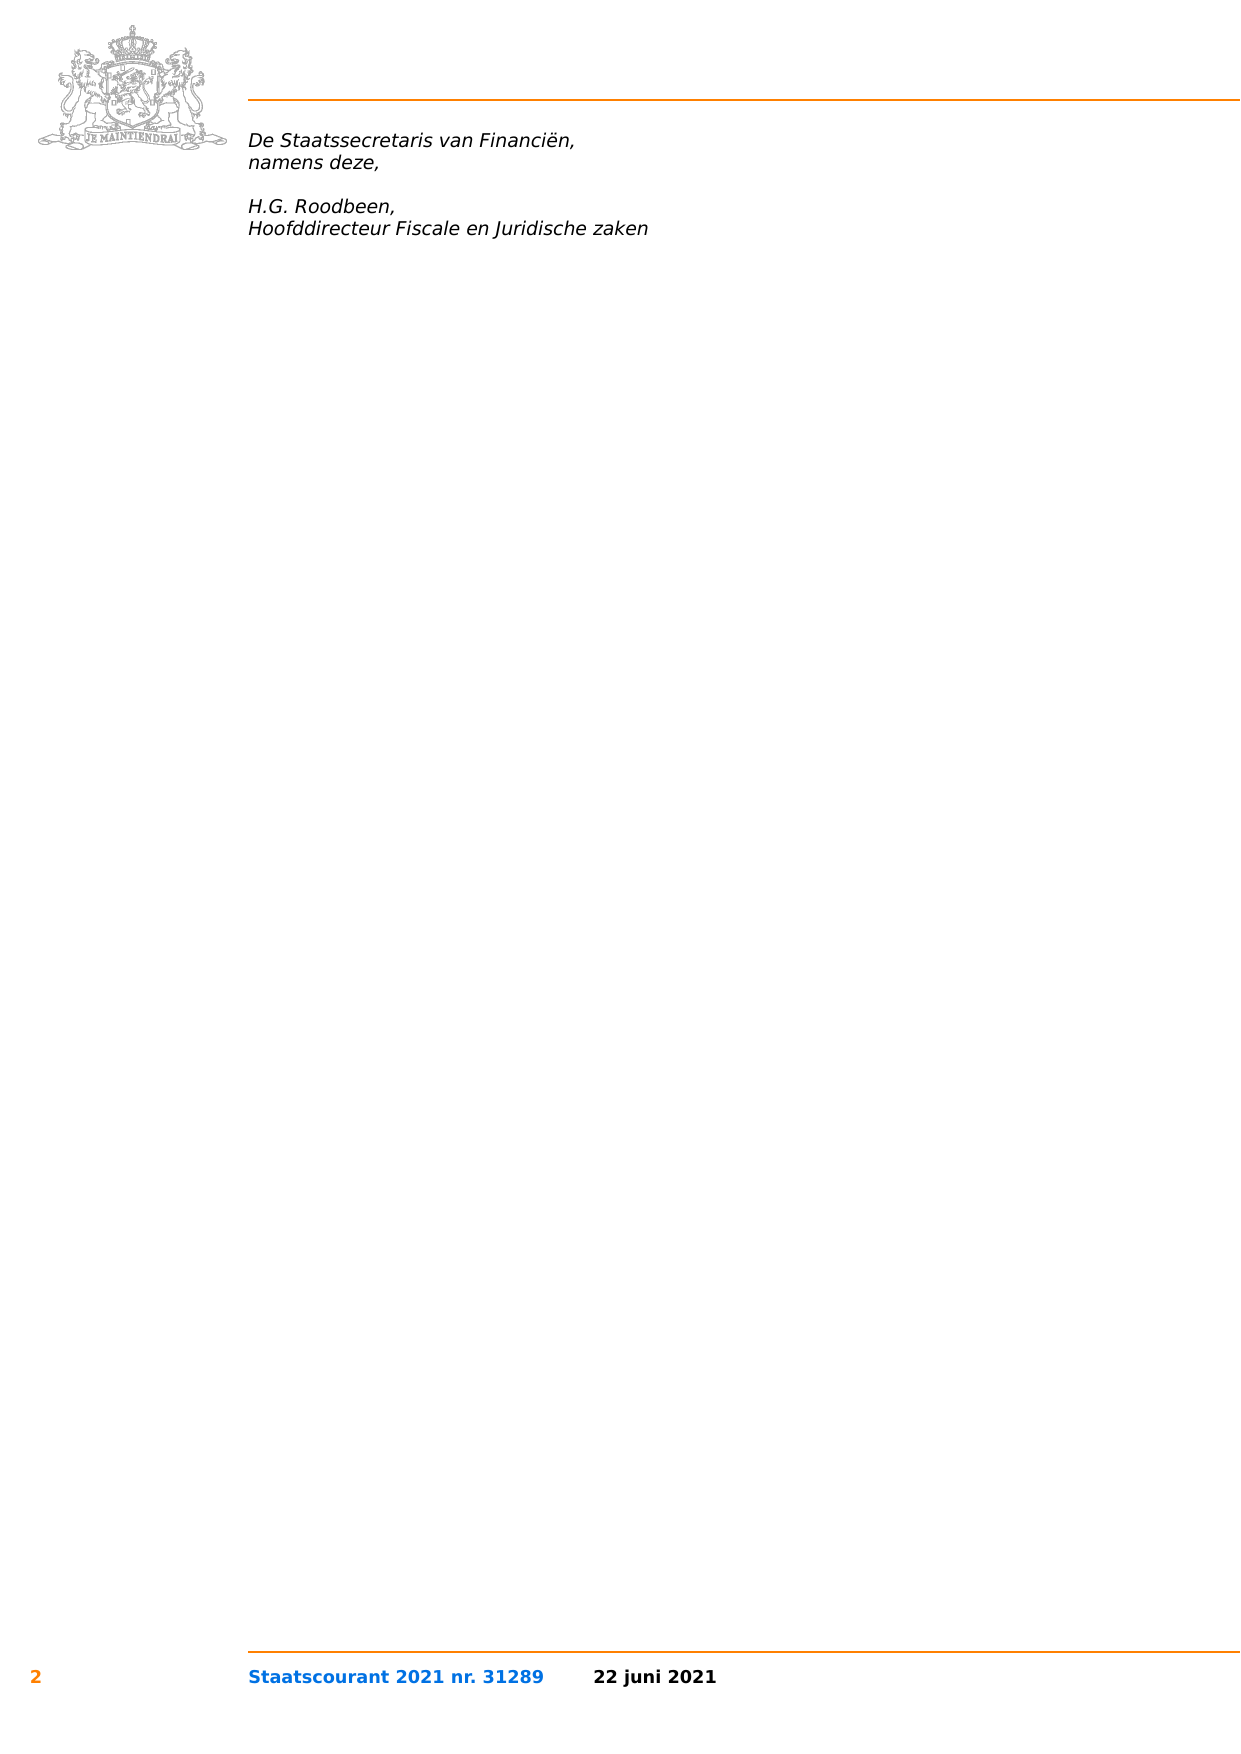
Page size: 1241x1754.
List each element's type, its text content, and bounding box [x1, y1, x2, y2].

picture [38, 25, 227, 150]
text De Staatssecretaris van Financiën, namens deze, H.G. Roodbeen, Hoofddirecteur Fiscale en Juridische zaken [248, 130, 1163, 240]
